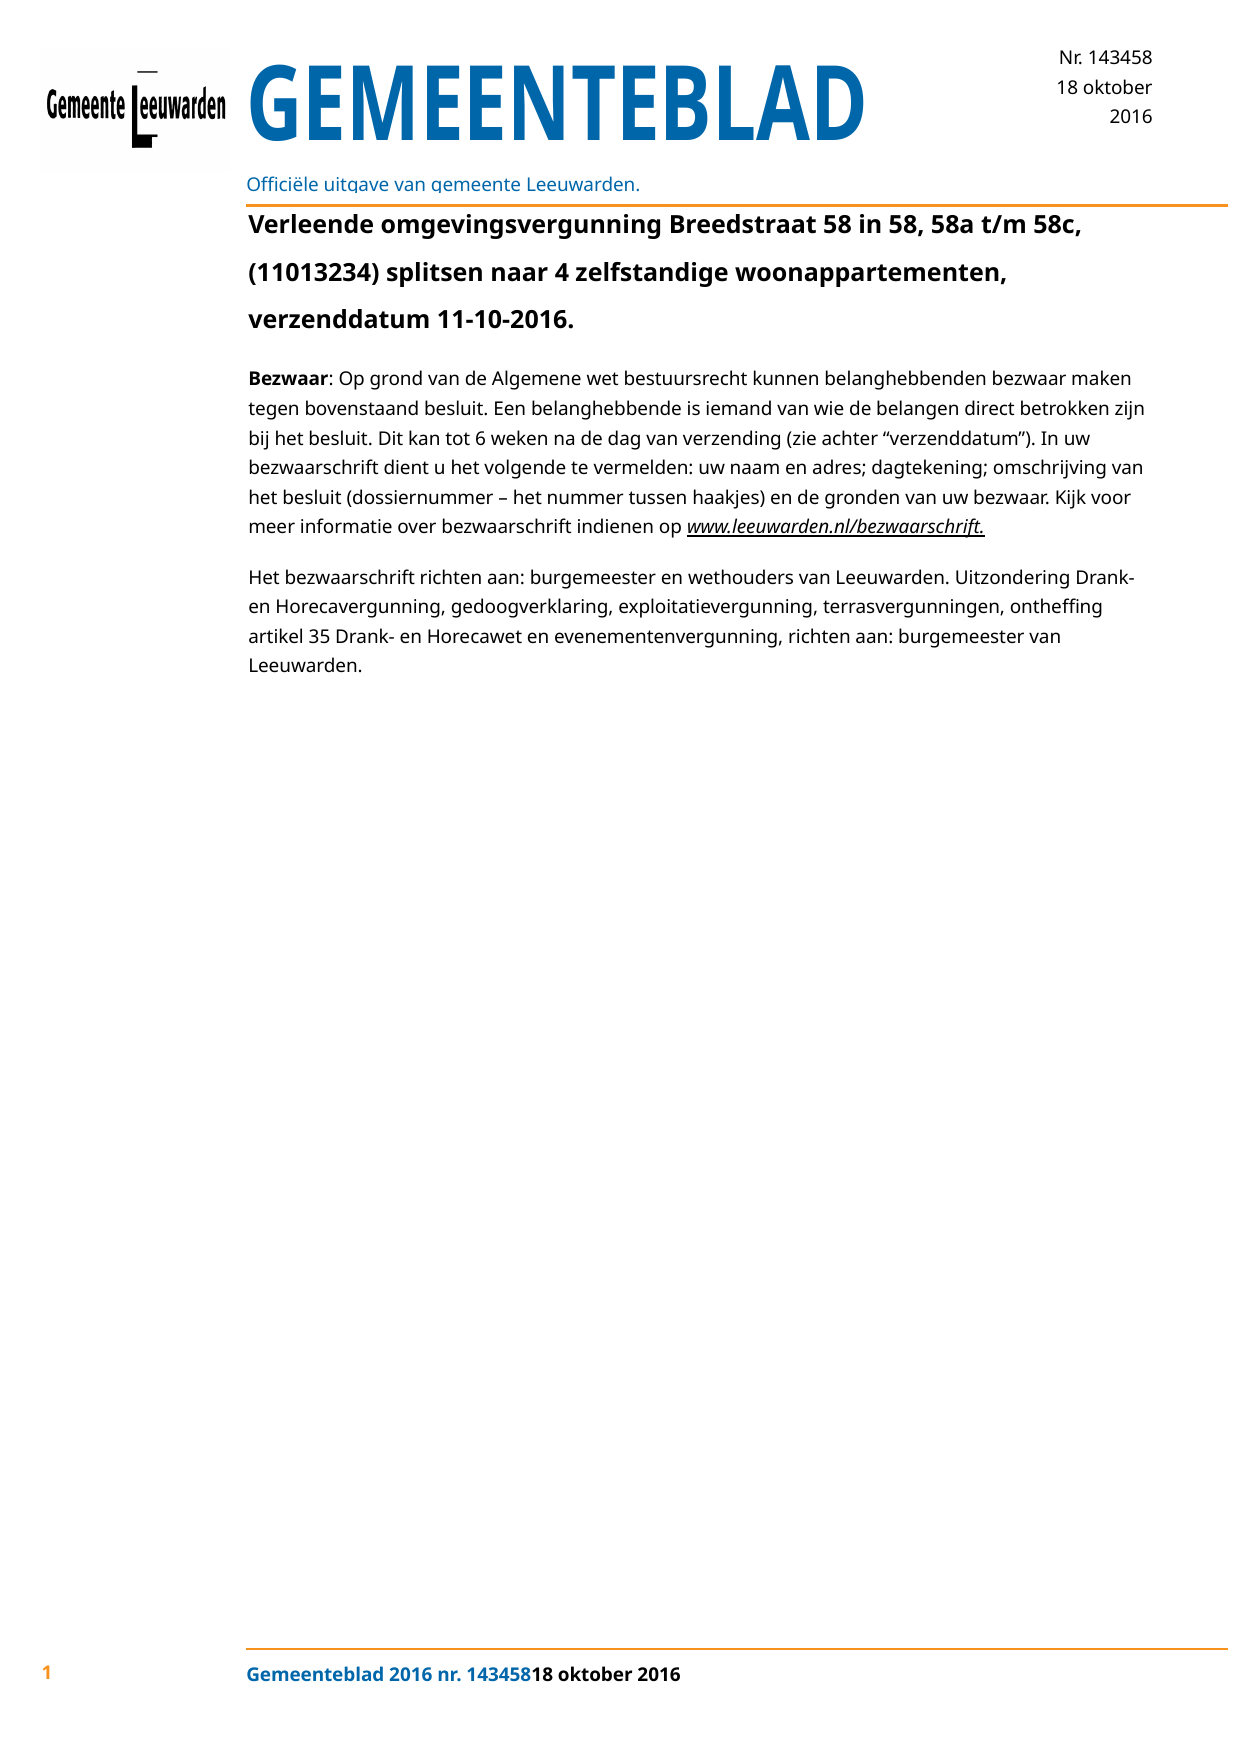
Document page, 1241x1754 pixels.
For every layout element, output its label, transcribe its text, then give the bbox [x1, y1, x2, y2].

text Verleende omgevingsvergunning Breedstraat 58 in 58, 58a t/m 58c, (11013234) splitsen naar 4 zelfstandige woonappartementen, verzenddatum 11-10-2016. [248, 207, 1152, 336]
text Bezwaar: Op grond van de Algemene wet bestuursrecht kunnen belanghebbenden bezwaar maken tegen bovenstaand besluit. Een belanghebbende is iemand van wie de belangen direct betrokken zijn bij het besluit. Dit kan tot 6 weken na de dag van verzending (zie achter “verzenddatum”). In uw bezwaarschrift dient u het volgende te vermelden: uw naam en adres; dagtekening; omschrijving van het besluit (dossiernummer – het nummer tussen haakjes) en de gronden van uw bezwaar. Kijk voor meer informatie over bezwaarschrift indienen op www.leeuwarden.nl/bezwaarschrift. [248, 366, 1152, 539]
picture [41, 47, 231, 172]
text Het bezwaarschrift richten aan: burgemeester en wethouders van Leeuwarden. Uitzondering Drank- en Horecavergunning, gedoogverklaring, exploitatievergunning, terrasvergunningen, ontheffing artikel 35 Drank- en Horecawet en evenementenvergunning, richten aan: burgemeester van Leeuwarden. [248, 564, 1152, 678]
